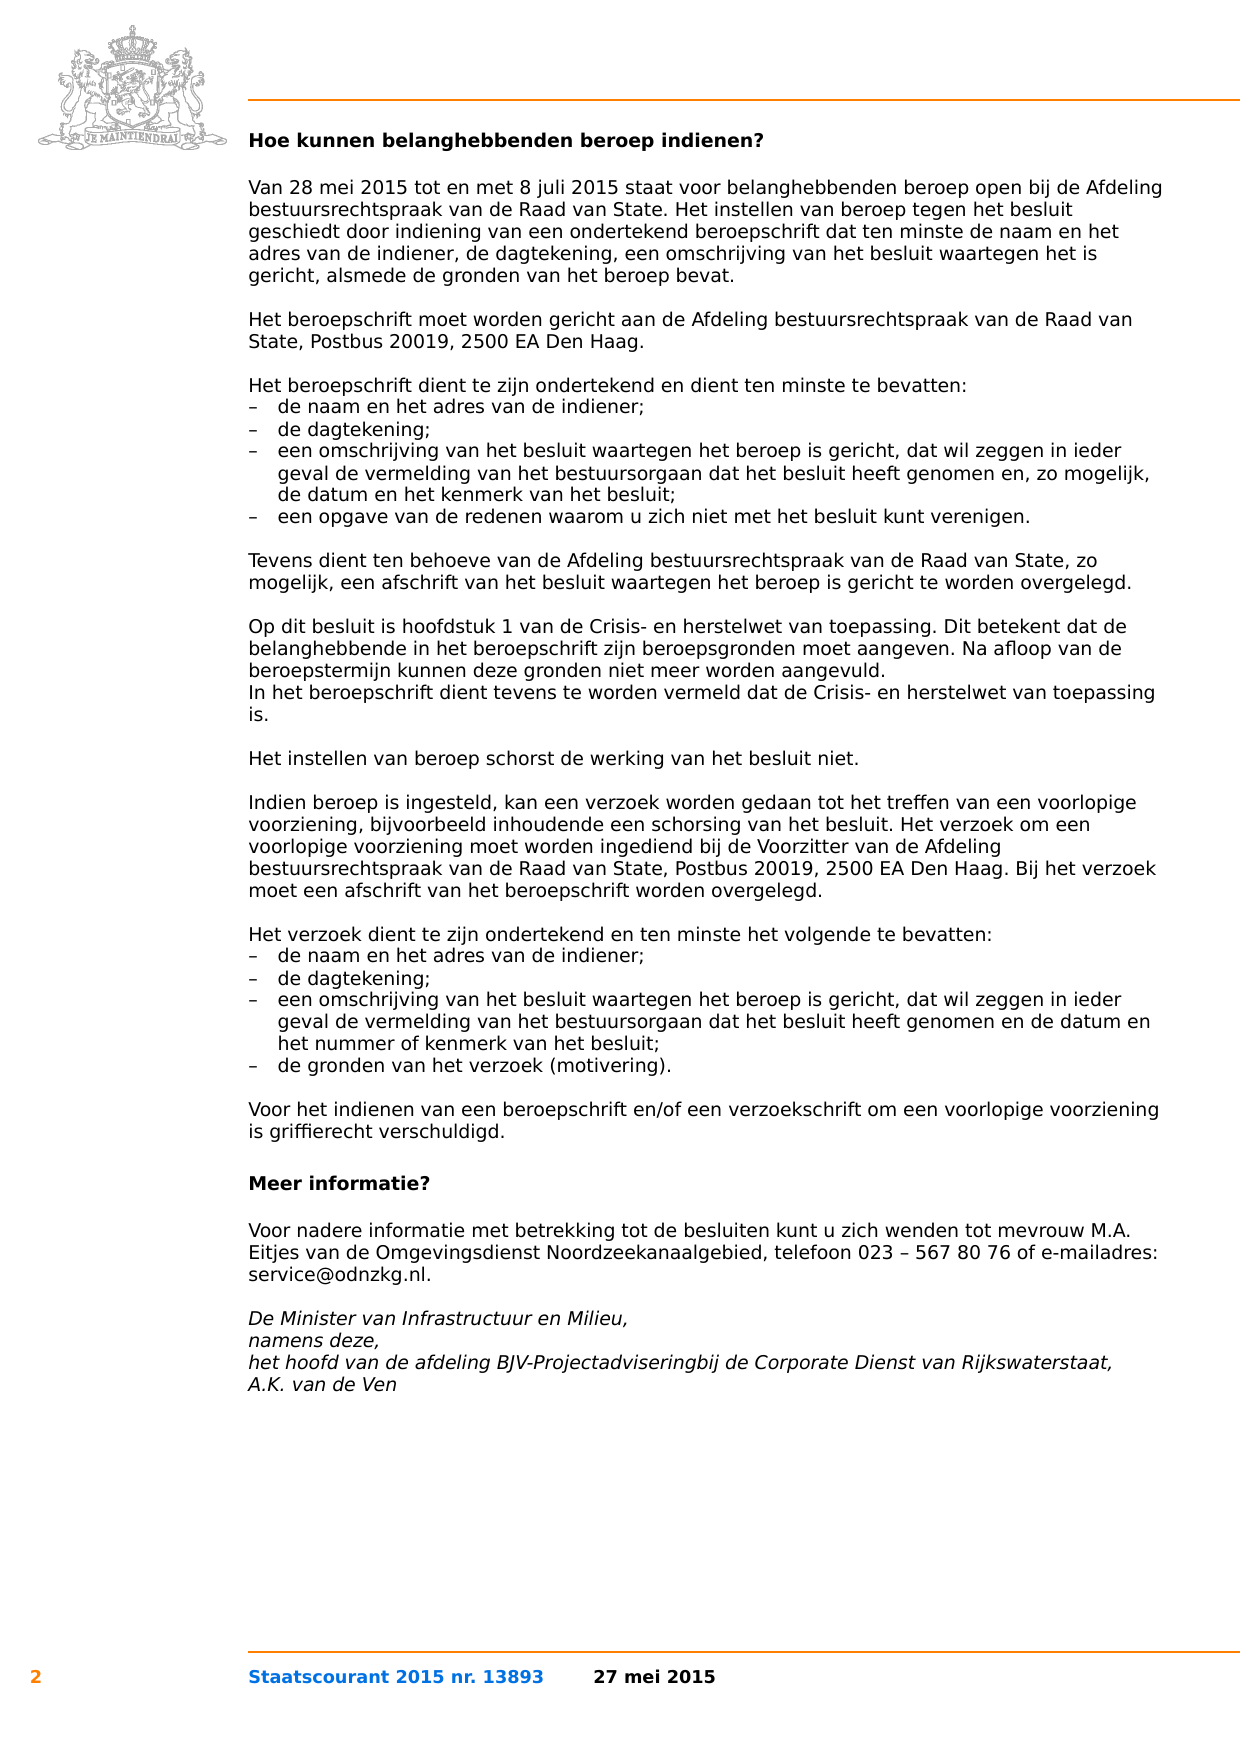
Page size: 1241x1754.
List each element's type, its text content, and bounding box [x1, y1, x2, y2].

text – een omschrijving van het besluit waartegen het beroep is gericht, dat wil zeggen in ieder geval de vermelding van het bestuursorgaan dat het besluit heeft genomen en, zo mogelijk, de datum en het kenmerk van het besluit; [248, 440, 1163, 506]
text Het verzoek dient te zijn ondertekend en ten minste het volgende te bevatten: [248, 923, 1163, 945]
text Voor het indienen van een beroepschrift en/of een verzoekschrift om een voorlopige voorziening is griffierecht verschuldigd. [248, 1099, 1163, 1143]
subtitle Hoe kunnen belanghebbenden beroep indienen? [248, 130, 1163, 152]
text De Minister van Infrastructuur en Milieu, namens deze, het hoofd van de afdeling BJV-Projectadviseringbij de Corporate Dienst van Rijkswaterstaat, A.K. van de Ven [248, 1308, 1163, 1396]
subtitle Meer informatie? [248, 1173, 1163, 1195]
text Indien beroep is ingesteld, kan een verzoek worden gedaan tot het treffen van een voorlopige voorziening, bijvoorbeeld inhoudende een schorsing van het besluit. Het verzoek om een voorlopige voorziening moet worden ingediend bij de Voorzitter van de Afdeling bestuursrechtspraak van de Raad van State, Postbus 20019, 2500 EA Den Haag. Bij het verzoek moet een afschrift van het beroepschrift worden overgelegd. [248, 792, 1163, 902]
text – de naam en het adres van de indiener; [248, 945, 1163, 967]
text Het beroepschrift dient te zijn ondertekend en dient ten minste te bevatten: [248, 374, 1163, 396]
text – een opgave van de redenen waarom u zich niet met het besluit kunt verenigen. [248, 506, 1163, 528]
text In het beroepschrift dient tevens te worden vermeld dat de Crisis- en herstelwet van toepassing is. [248, 682, 1163, 726]
text Van 28 mei 2015 tot en met 8 juli 2015 staat voor belanghebbenden beroep open bij de Afdeling bestuursrechtspraak van de Raad van State. Het instellen van beroep tegen het besluit geschiedt door indiening van een ondertekend beroepschrift dat ten minste de naam en het adres van de indiener, de dagtekening, een omschrijving van het besluit waartegen het is gericht, alsmede de gronden van het beroep bevat. [248, 177, 1163, 287]
text – de gronden van het verzoek (motivering). [248, 1055, 1163, 1077]
text Het beroepschrift moet worden gericht aan de Afdeling bestuursrechtspraak van de Raad van State, Postbus 20019, 2500 EA Den Haag. [248, 309, 1163, 353]
text Voor nadere informatie met betrekking tot de besluiten kunt u zich wenden tot mevrouw M.A. Eitjes van de Omgevingsdienst Noordzeekanaalgebied, telefoon 023 – 567 80 76 of e-mailadres: service@odnzkg.nl. [248, 1220, 1163, 1286]
text – de naam en het adres van de indiener; [248, 396, 1163, 418]
text – een omschrijving van het besluit waartegen het beroep is gericht, dat wil zeggen in ieder geval de vermelding van het bestuursorgaan dat het besluit heeft genomen en de datum en het nummer of kenmerk van het besluit; [248, 989, 1163, 1055]
text – de dagtekening; [248, 967, 1163, 989]
text Op dit besluit is hoofdstuk 1 van de Crisis- en herstelwet van toepassing. Dit betekent dat de belanghebbende in het beroepschrift zijn beroepsgronden moet aangeven. Na afloop van de beroepstermijn kunnen deze gronden niet meer worden aangevuld. [248, 616, 1163, 682]
text Het instellen van beroep schorst de werking van het besluit niet. [248, 748, 1163, 770]
picture [38, 25, 227, 150]
text – de dagtekening; [248, 418, 1163, 440]
text Tevens dient ten behoeve van de Afdeling bestuursrechtspraak van de Raad van State, zo mogelijk, een afschrift van het besluit waartegen het beroep is gericht te worden overgelegd. [248, 550, 1163, 594]
